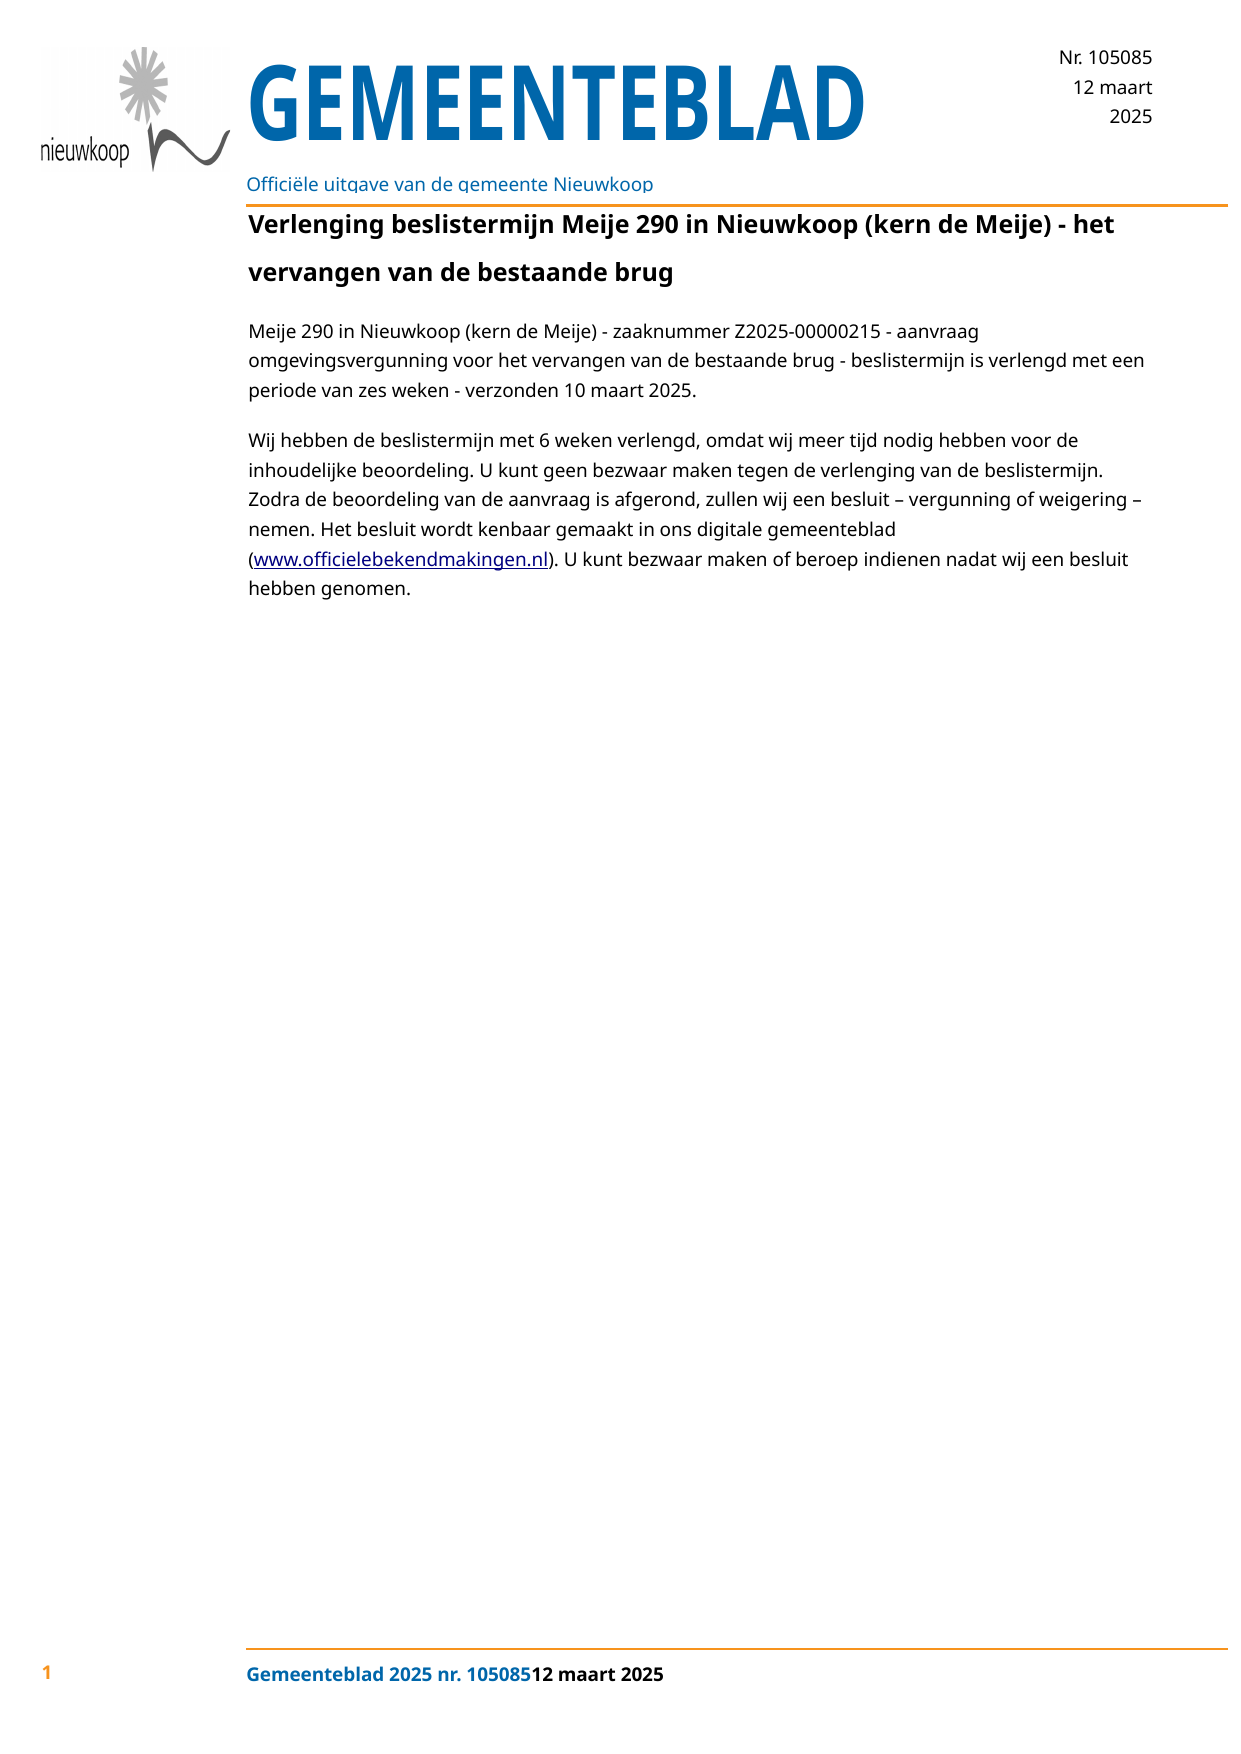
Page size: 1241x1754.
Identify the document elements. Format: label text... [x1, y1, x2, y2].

picture [41, 47, 231, 172]
text Meije 290 in Nieuwkoop (kern de Meije) - zaaknummer Z2025-00000215 - aanvraag omgevingsvergunning voor het vervangen van de bestaande brug - beslistermijn is verlengd met een periode van zes weken - verzonden 10 maart 2025. [248, 318, 1152, 403]
text Wij hebben de beslistermijn met 6 weken verlengd, omdat wij meer tijd nodig hebben voor de inhoudelijke beoordeling. U kunt geen bezwaar maken tegen de verlenging van de beslistermijn. Zodra de beoordeling van de aanvraag is afgerond, zullen wij een besluit – vergunning of weigering – nemen. Het besluit wordt kenbaar gemaakt in ons digitale gemeenteblad (www.officielebekendmakingen.nl). U kunt bezwaar maken of beroep indienen nadat wij een besluit hebben genomen. [248, 427, 1152, 601]
text Verlenging beslistermijn Meije 290 in Nieuwkoop (kern de Meije) - het vervangen van de bestaande brug [248, 207, 1152, 288]
